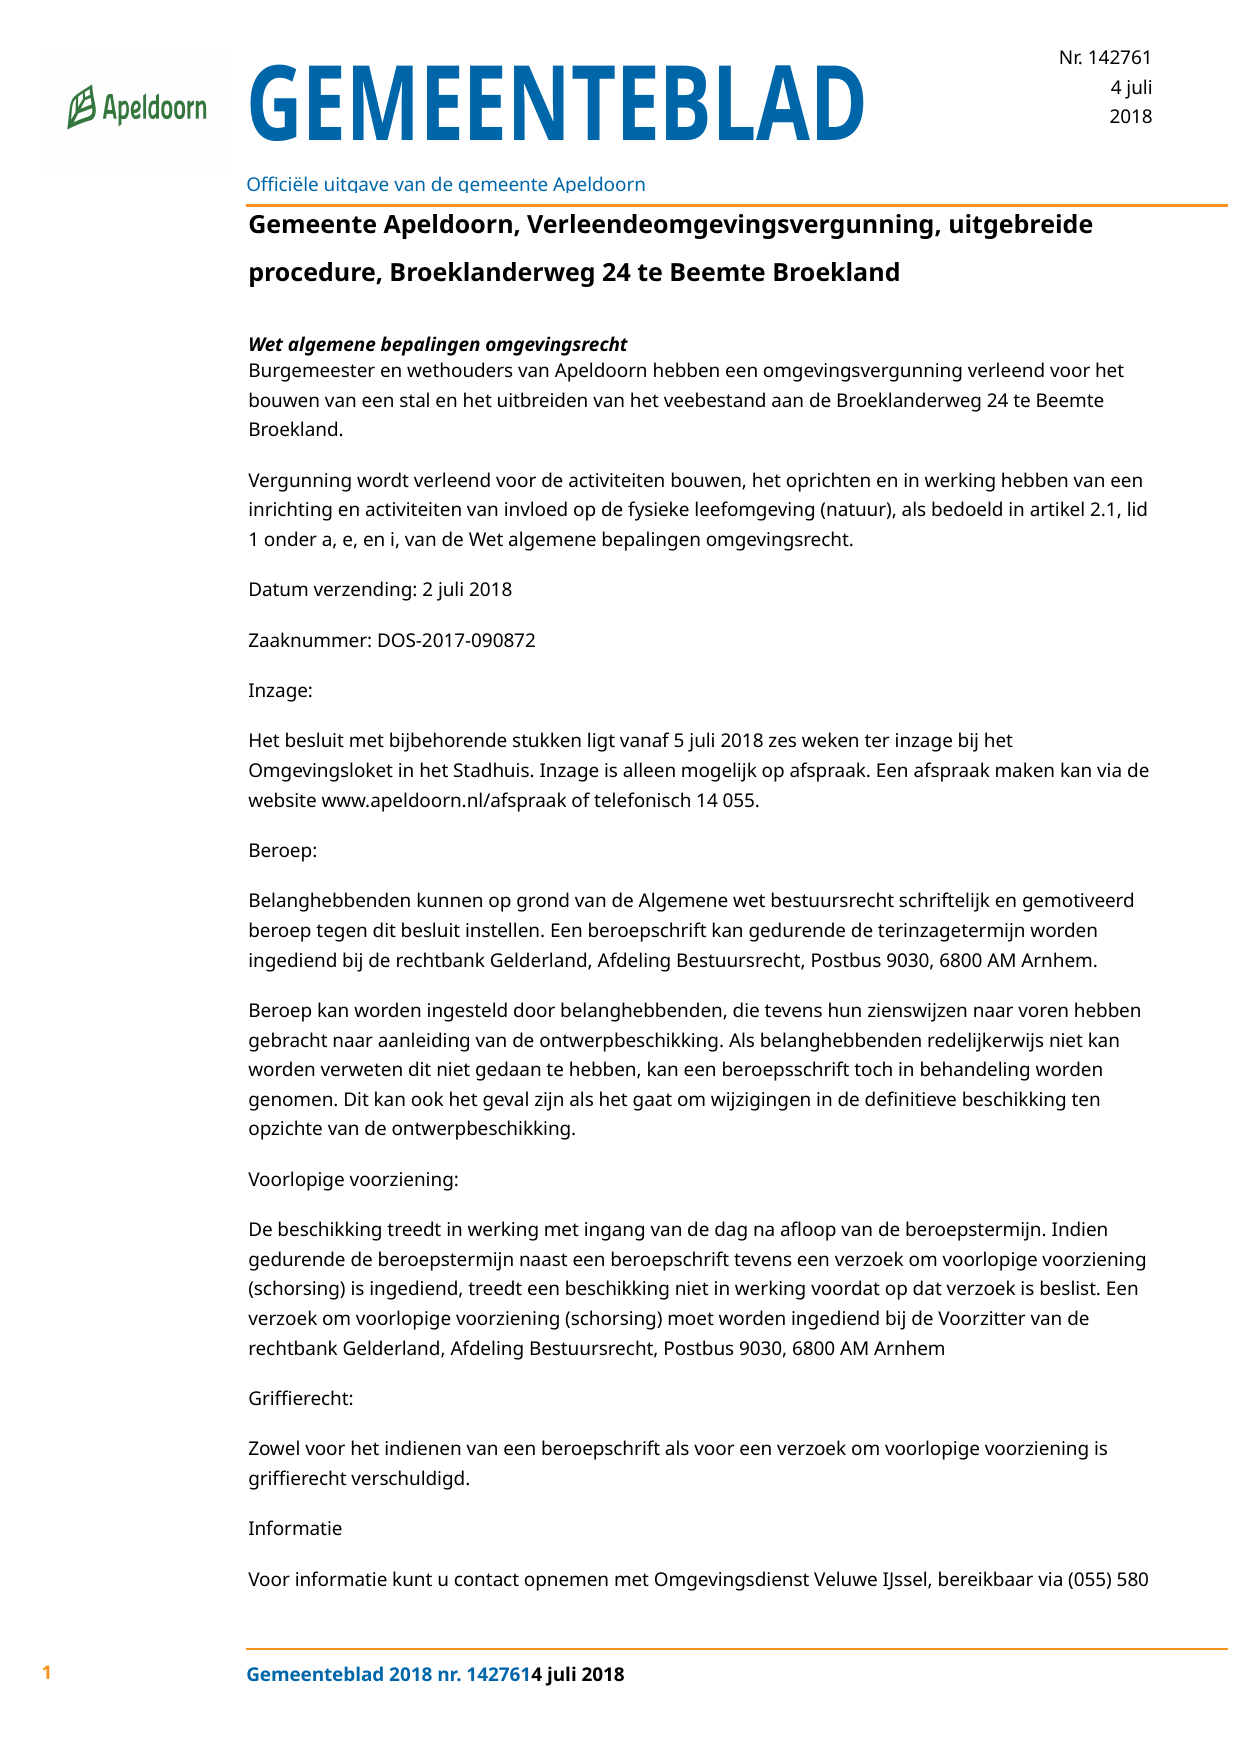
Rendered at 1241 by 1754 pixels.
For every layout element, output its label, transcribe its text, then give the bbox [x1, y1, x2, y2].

text Burgemeester en wethouders van Apeldoorn hebben een omgevingsvergunning verleend voor het bouwen van een stal en het uitbreiden van het veebestand aan de Broeklanderweg 24 te Beemte Broekland. [248, 357, 1152, 442]
text Inzage: [248, 677, 1152, 703]
text Datum verzending: 2 juli 2018 [248, 576, 1152, 602]
text Zaaknummer: DOS-2017-090872 [248, 627, 1152, 652]
text Wet algemene bepalingen omgevingsrecht [248, 331, 1152, 357]
text Voor informatie kunt u contact opnemen met Omgevingsdienst Veluwe IJssel, bereikbaar via (055) 580 [248, 1566, 1152, 1592]
text Zowel voor het indienen van een beroepschrift als voor een verzoek om voorlopige voorziening is griffierecht verschuldigd. [248, 1436, 1152, 1491]
text Informatie [248, 1516, 1152, 1541]
picture [41, 47, 231, 172]
text Voorlopige voorziening: [248, 1166, 1152, 1192]
text Belanghebbenden kunnen op grond van de Algemene wet bestuursrecht schriftelijk en gemotiveerd beroep tegen dit besluit instellen. Een beroepschrift kan gedurende de terinzagetermijn worden ingediend bij de rechtbank Gelderland, Afdeling Bestuursrecht, Postbus 9030, 6800 AM Arnhem. [248, 888, 1152, 972]
text Griffierecht: [248, 1385, 1152, 1411]
text Beroep kan worden ingesteld door belanghebbenden, die tevens hun zienswijzen naar voren hebben gebracht naar aanleiding van de ontwerpbeschikking. Als belanghebbenden redelijkerwijs niet kan worden verweten dit niet gedaan te hebben, kan een beroepsschrift toch in behandeling worden genomen. Dit kan ook het geval zijn als het gaat om wijzigingen in de definitieve beschikking ten opzichte van de ontwerpbeschikking. [248, 997, 1152, 1141]
text Gemeente Apeldoorn, Verleendeomgevingsvergunning, uitgebreide procedure, Broeklanderweg 24 te Beemte Broekland [248, 207, 1152, 288]
text Vergunning wordt verleend voor de activiteiten bouwen, het oprichten en in werking hebben van een inrichting en activiteiten van invloed op de fysieke leefomgeving (natuur), als bedoeld in artikel 2.1, lid 1 onder a, e, en i, van de Wet algemene bepalingen omgevingsrecht. [248, 467, 1152, 552]
text Beroep: [248, 837, 1152, 863]
text Het besluit met bijbehorende stukken ligt vanaf 5 juli 2018 zes weken ter inzage bij het Omgevingsloket in het Stadhuis. Inzage is alleen mogelijk op afspraak. Een afspraak maken kan via de website www.apeldoorn.nl/afspraak of telefonisch 14 055. [248, 728, 1152, 812]
text De beschikking treedt in werking met ingang van de dag na afloop van de beroepstermijn. Indien gedurende de beroepstermijn naast een beroepschrift tevens een verzoek om voorlopige voorziening (schorsing) is ingediend, treedt een beschikking niet in werking voordat op dat verzoek is beslist. Een verzoek om voorlopige voorziening (schorsing) moet worden ingediend bij de Voorzitter van de rechtbank Gelderland, Afdeling Bestuursrecht, Postbus 9030, 6800 AM Arnhem [248, 1216, 1152, 1360]
